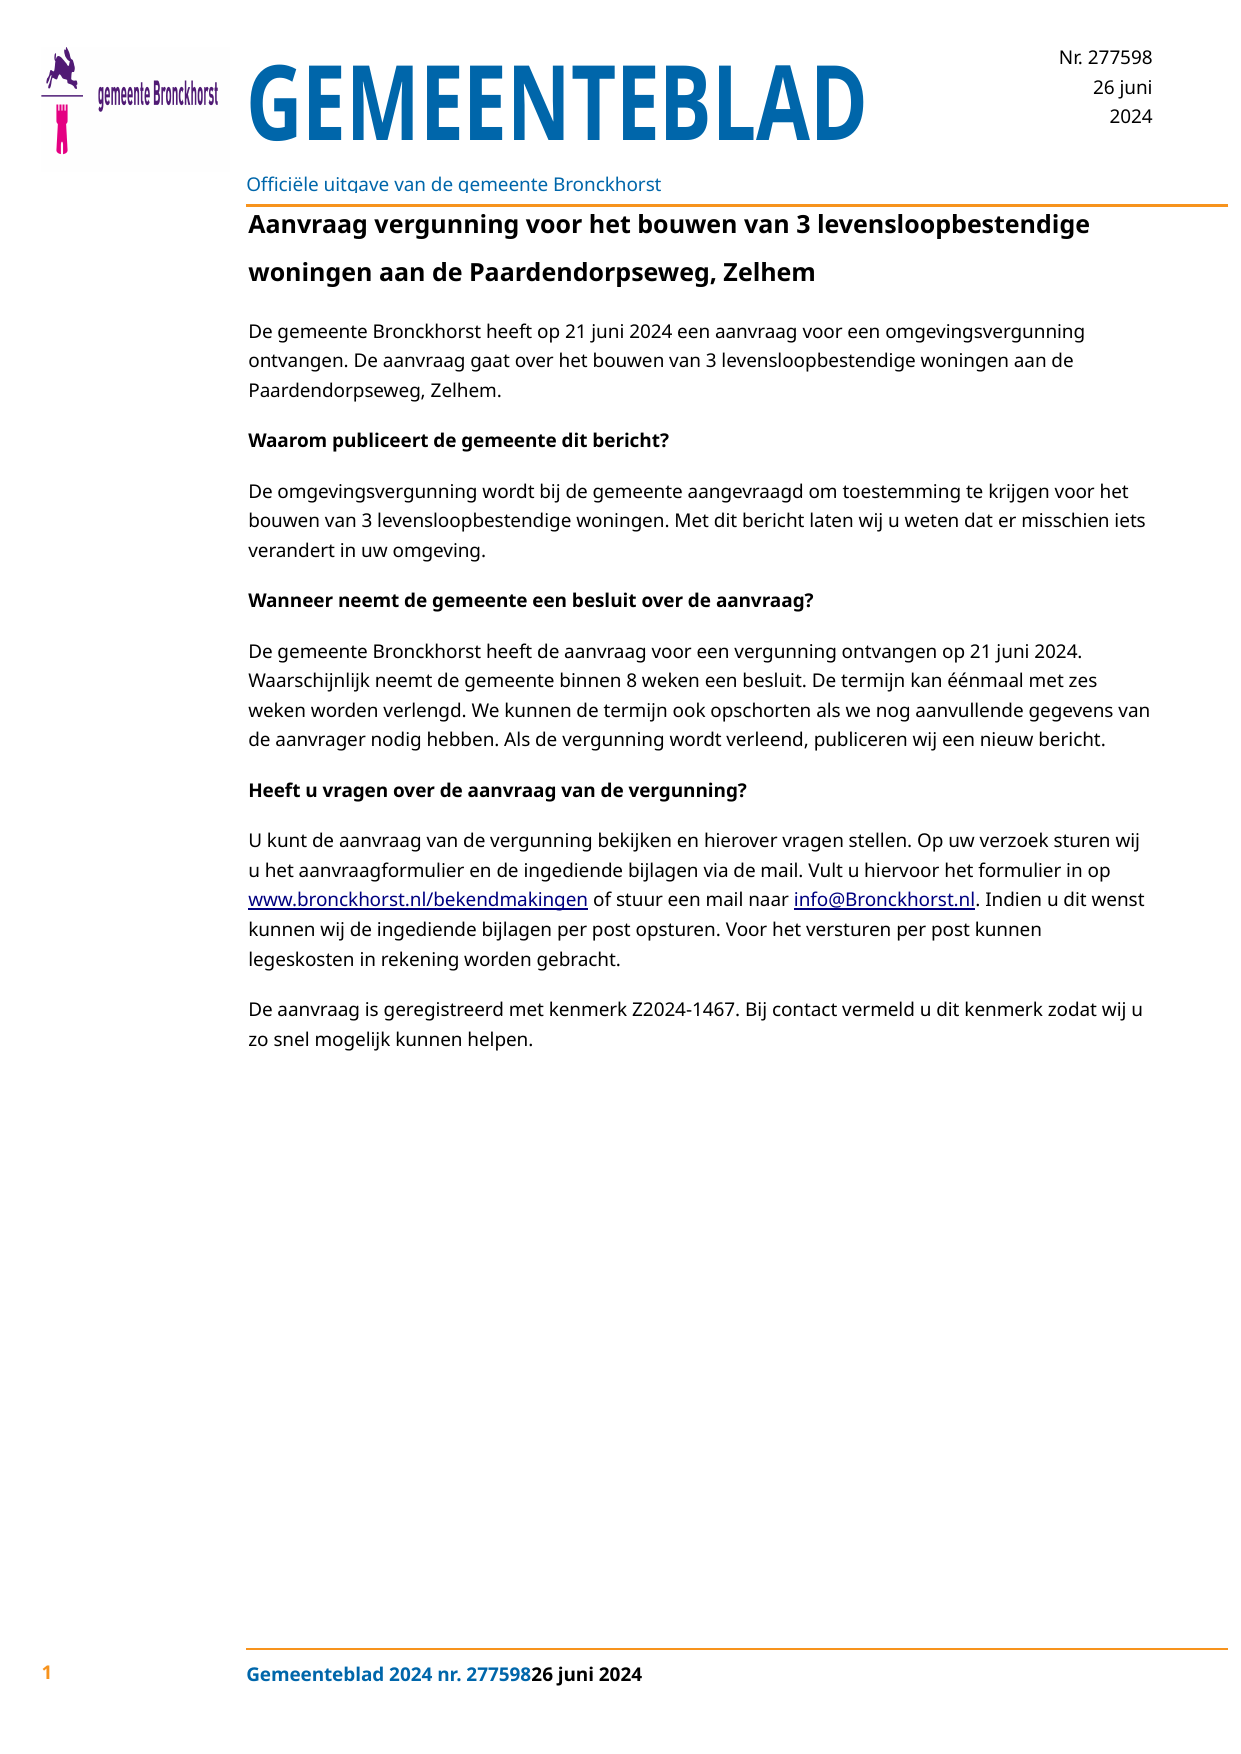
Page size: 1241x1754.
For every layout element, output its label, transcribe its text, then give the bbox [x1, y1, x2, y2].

text De gemeente Bronckhorst heeft op 21 juni 2024 een aanvraag voor een omgevingsvergunning ontvangen. De aanvraag gaat over het bouwen van 3 levensloopbestendige woningen aan de Paardendorpseweg, Zelhem. [248, 318, 1152, 403]
text De omgevingsvergunning wordt bij de gemeente aangevraagd om toestemming te krijgen voor het bouwen van 3 levensloopbestendige woningen. Met dit bericht laten wij u weten dat er misschien iets verandert in uw omgeving. [248, 478, 1152, 563]
text Aanvraag vergunning voor het bouwen van 3 levensloopbestendige woningen aan de Paardendorpseweg, Zelhem [248, 207, 1152, 288]
text De gemeente Bronckhorst heeft de aanvraag voor een vergunning ontvangen op 21 juni 2024. Waarschijnlijk neemt de gemeente binnen 8 weken een besluit. De termijn kan éénmaal met zes weken worden verlengd. We kunnen de termijn ook opschorten als we nog aanvullende gegevens van de aanvrager nodig hebben. Als de vergunning wordt verleend, publiceren wij een nieuw bericht. [248, 638, 1152, 752]
text Wanneer neemt de gemeente een besluit over de aanvraag? [248, 587, 1152, 613]
text Waarom publiceert de gemeente dit bericht? [248, 427, 1152, 453]
text U kunt de aanvraag van de vergunning bekijken en hierover vragen stellen. Op uw verzoek sturen wij u het aanvraagformulier en de ingediende bijlagen via de mail. Vult u hiervoor het formulier in op www.bronckhorst.nl/bekendmakingen of stuur een mail naar info@Bronckhorst.nl. Indien u dit wenst kunnen wij de ingediende bijlagen per post opsturen. Voor het versturen per post kunnen legeskosten in rekening worden gebracht. [248, 827, 1152, 972]
text De aanvraag is geregistreerd met kenmerk Z2024-1467. Bij contact vermeld u dit kenmerk zodat wij u zo snel mogelijk kunnen helpen. [248, 996, 1152, 1052]
picture [41, 47, 231, 172]
text Heeft u vragen over de aanvraag van de vergunning? [248, 777, 1152, 803]
